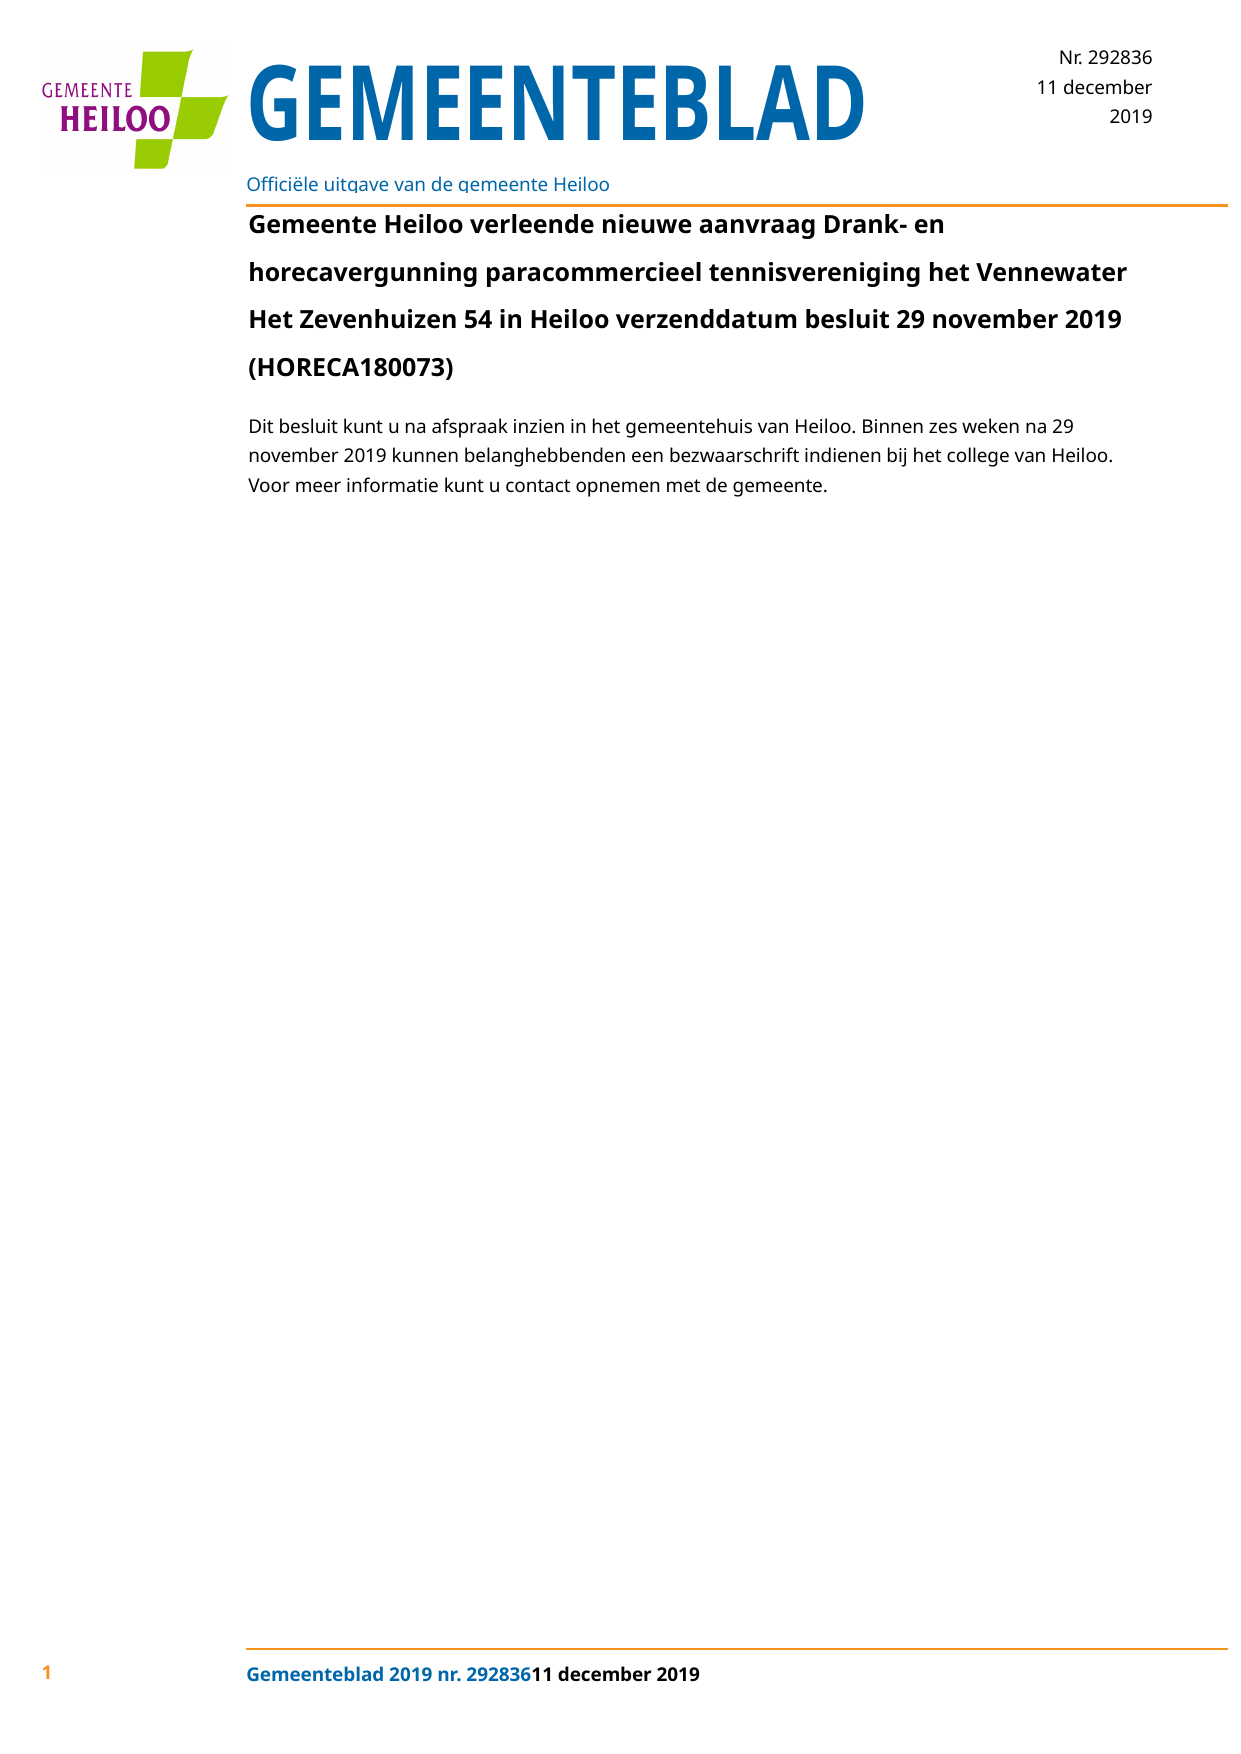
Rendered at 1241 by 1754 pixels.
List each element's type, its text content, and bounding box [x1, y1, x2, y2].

picture [41, 47, 231, 172]
text Gemeente Heiloo verleende nieuwe aanvraag Drank- en horecavergunning paracommercieel tennisvereniging het Vennewater Het Zevenhuizen 54 in Heiloo verzenddatum besluit 29 november 2019 (HORECA180073) [248, 207, 1152, 384]
text Dit besluit kunt u na afspraak inzien in het gemeentehuis van Heiloo. Binnen zes weken na 29 november 2019 kunnen belanghebbenden een bezwaarschrift indienen bij het college van Heiloo. Voor meer informatie kunt u contact opnemen met de gemeente. [248, 413, 1152, 498]
